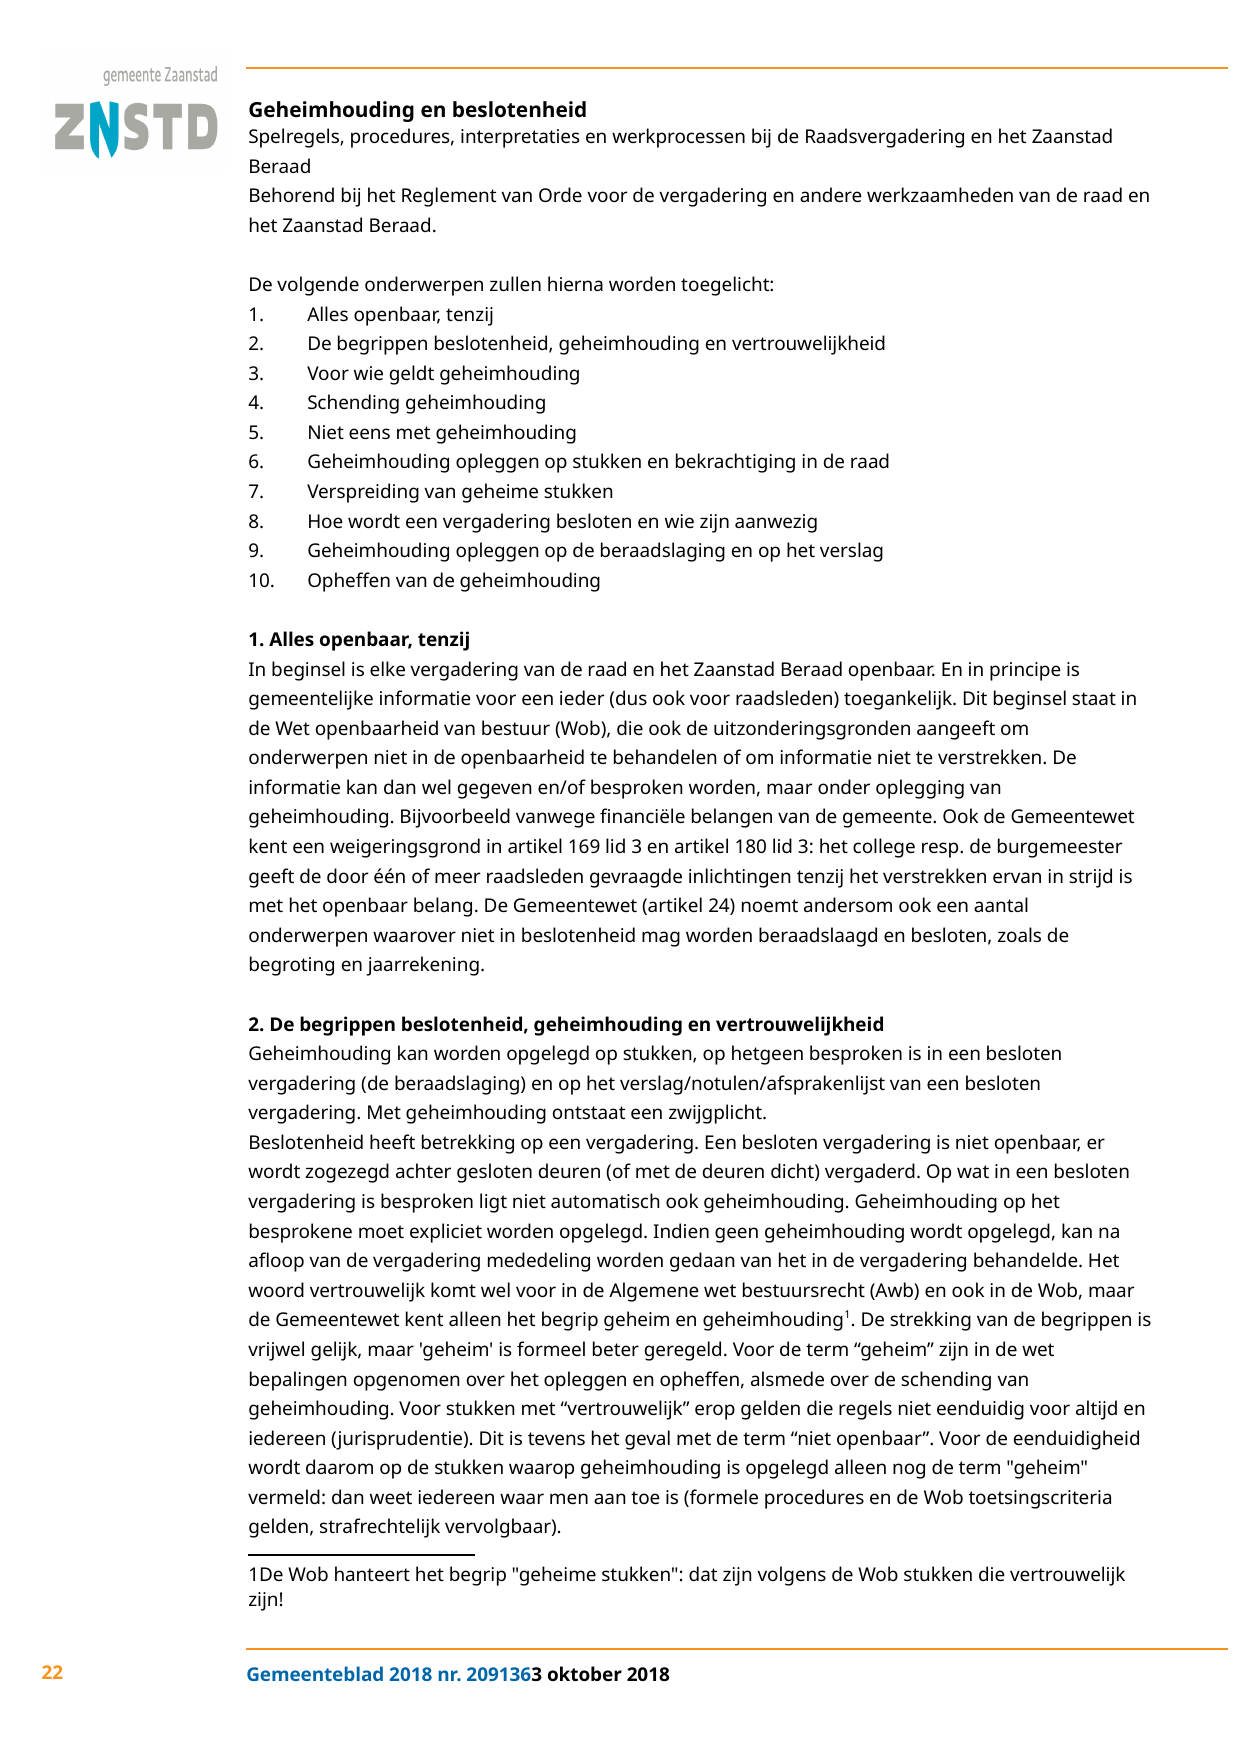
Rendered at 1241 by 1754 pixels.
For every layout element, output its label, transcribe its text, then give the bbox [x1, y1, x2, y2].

text Beslotenheid heeft betrekking op een vergadering. Een besloten vergadering is niet openbaar, er wordt zogezegd achter gesloten deuren (of met de deuren dicht) vergaderd. Op wat in een besloten vergadering is besproken ligt niet automatisch ook geheimhouding. Geheimhouding op het besprokene moet expliciet worden opgelegd. Indien geen geheimhouding wordt opgelegd, kan na afloop van de vergadering mededeling worden gedaan van het in de vergadering behandelde. Het woord vertrouwelijk komt wel voor in de Algemene wet bestuursrecht (Awb) en ook in de Wob, maar de Gemeentewet kent alleen het begrip geheim en geheimhouding. De strekking van de begrippen is vrijwel gelijk, maar 'geheim' is formeel beter geregeld. Voor de term “geheim” zijn in de wet bepalingen opgenomen over het opleggen en opheffen, alsmede over de schending van geheimhouding. Voor stukken met “vertrouwelijk” erop gelden die regels niet eenduidig voor altijd en iedereen (jurisprudentie). Dit is tevens het geval met de term “niet openbaar”. Voor de eenduidigheid wordt daarom op de stukken waarop geheimhouding is opgelegd alleen nog de term "geheim" vermeld: dan weet iedereen waar men aan toe is (formele procedures en de Wob toetsingscriteria gelden, strafrechtelijk vervolgbaar). [248, 1129, 1152, 1539]
list Geheimhouding opleggen op stukken en bekrachtiging in de raad [248, 449, 1152, 474]
list Alles openbaar, tenzij [248, 301, 1152, 327]
text 1. Alles openbaar, tenzij [248, 626, 1152, 652]
list Verspreiding van geheime stukken [248, 478, 1152, 504]
list Hoe wordt een vergadering besloten en wie zijn aanwezig [248, 508, 1152, 534]
list Geheimhouding opleggen op de beraadslaging en op het verslag [248, 537, 1152, 563]
text 2. De begrippen beslotenheid, geheimhouding en vertrouwelijkheid [248, 1011, 1152, 1037]
text De Wob hanteert het begrip "geheime stukken": dat zijn volgens de Wob stukken die vertrouwelijk zijn! [248, 1561, 1152, 1612]
text Spelregels, procedures, interpretaties en werkprocessen bij de Raadsvergadering en het Zaanstad Beraad [248, 123, 1152, 179]
text gemeentelijke informatie voor een ieder (dus ook voor raadsleden) toegankelijk. Dit beginsel staat in de Wet openbaarheid van bestuur (Wob), die ook de uitzonderingsgronden aangeeft om onderwerpen niet in de openbaarheid te behandelen of om informatie niet te verstrekken. De informatie kan dan wel gegeven en/of besproken worden, maar onder oplegging van geheimhouding. Bijvoorbeeld vanwege financiële belangen van de gemeente. Ook de Gemeentewet kent een weigeringsgrond in artikel 169 lid 3 en artikel 180 lid 3: het college resp. de burgemeester geeft de door één of meer raadsleden gevraagde inlichtingen tenzij het verstrekken ervan in strijd is met het openbaar belang. De Gemeentewet (artikel 24) noemt andersom ook een aantal onderwerpen waarover niet in beslotenheid mag worden beraadslaagd en besloten, zoals de begroting en jaarrekening. [248, 685, 1152, 977]
text De volgende onderwerpen zullen hierna worden toegelicht: [248, 271, 1152, 297]
text Geheimhouding kan worden opgelegd op stukken, op hetgeen besproken is in een besloten vergadering (de beraadslaging) en op het verslag/notulen/afsprakenlijst van een besloten vergadering. Met geheimhouding ontstaat een zwijgplicht. [248, 1040, 1152, 1125]
picture [41, 47, 231, 172]
list Opheffen van de geheimhouding [248, 567, 1152, 593]
text Behorend bij het Reglement van Orde voor de vergadering en andere werkzaamheden van de raad en het Zaanstad Beraad. [248, 182, 1152, 238]
text Geheimhouding en beslotenheid [248, 95, 1152, 123]
list Voor wie geldt geheimhouding [248, 360, 1152, 386]
list Schending geheimhouding [248, 389, 1152, 415]
text In beginsel is elke vergadering van de raad en het Zaanstad Beraad openbaar. En in principe is [248, 656, 1152, 682]
list De begrippen beslotenheid, geheimhouding en vertrouwelijkheid [248, 330, 1152, 356]
list Niet eens met geheimhouding [248, 419, 1152, 445]
